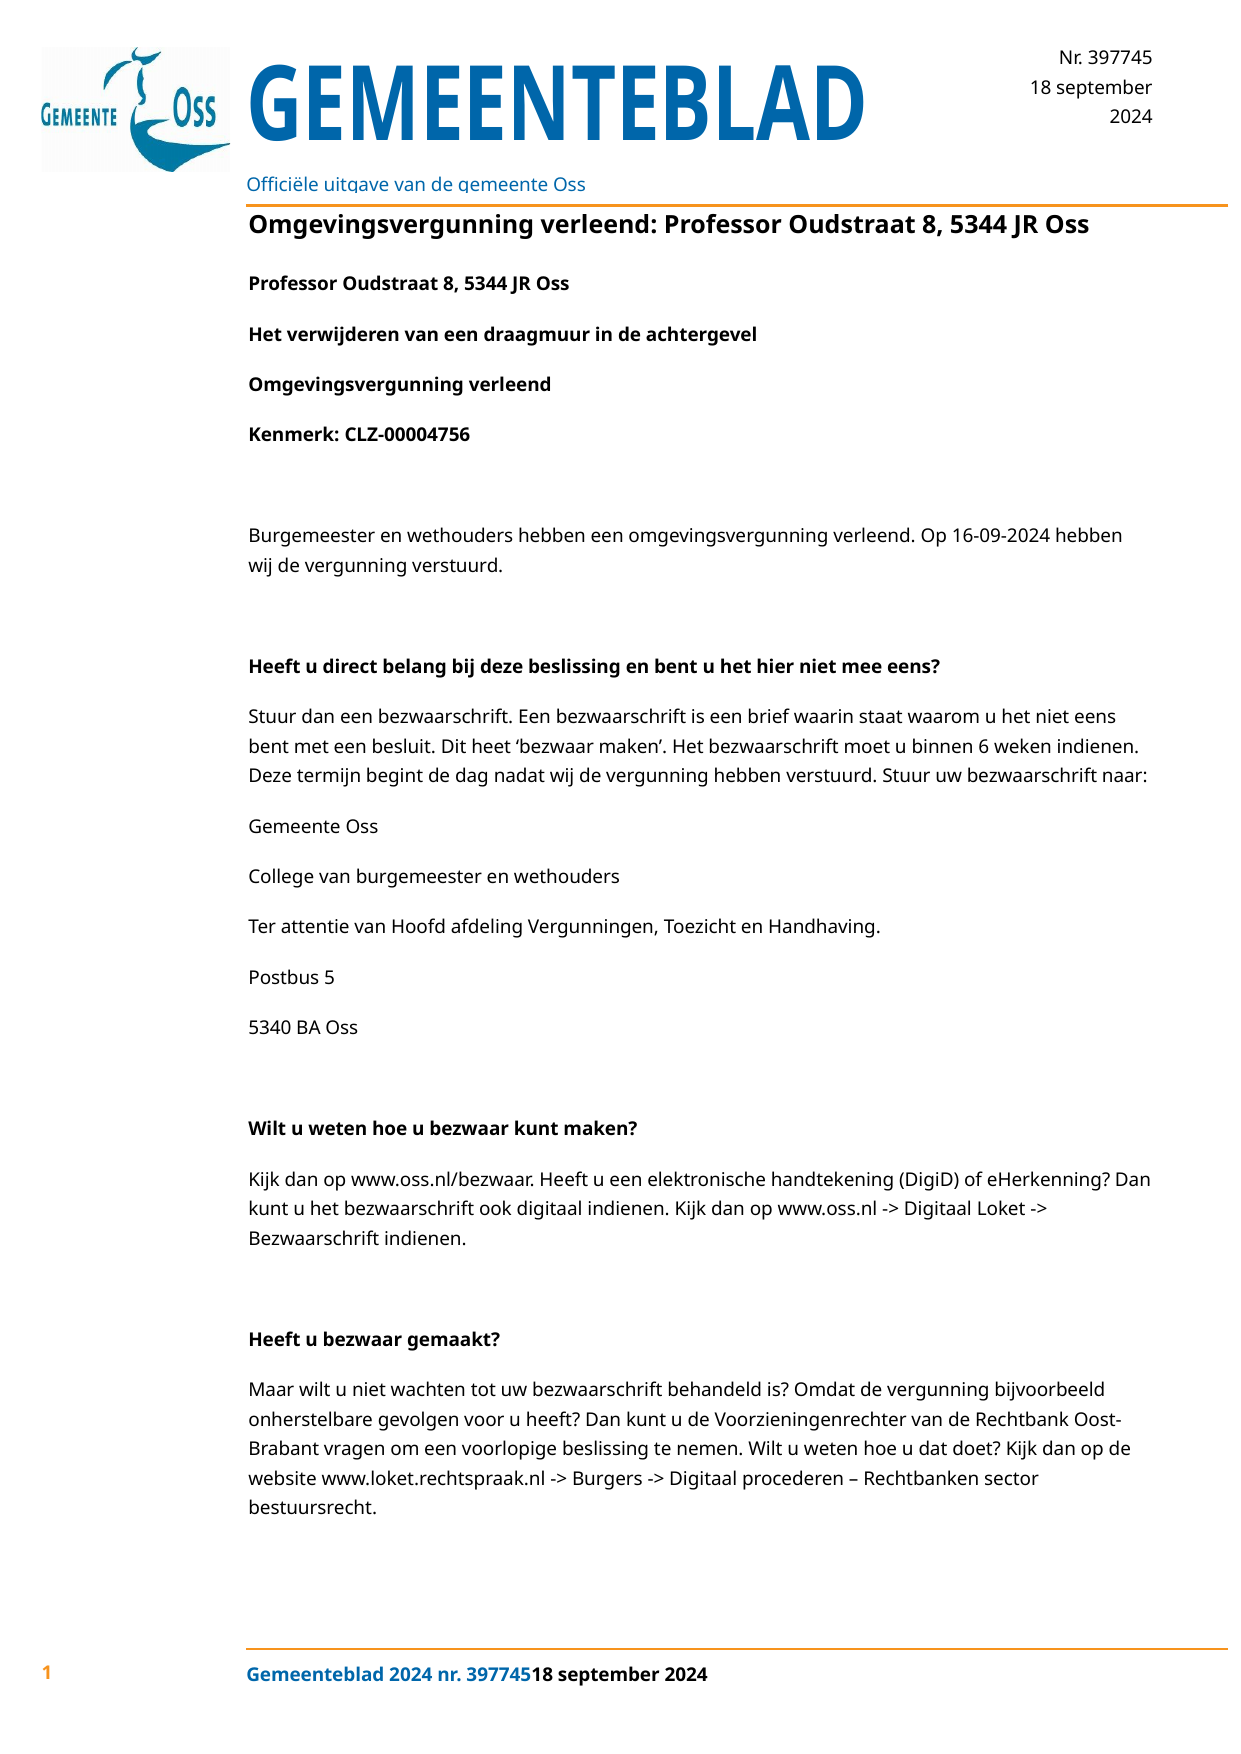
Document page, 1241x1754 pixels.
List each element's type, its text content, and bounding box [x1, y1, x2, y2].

text Kenmerk: CLZ-00004756 [248, 422, 1152, 447]
text Stuur dan een bezwaarschrift. Een bezwaarschrift is een brief waarin staat waarom u het niet eens bent met een besluit. Dit heet ‘bezwaar maken’. Het bezwaarschrift moet u binnen 6 weken indienen. Deze termijn begint de dag nadat wij de vergunning hebben verstuurd. Stuur uw bezwaarschrift naar: [248, 703, 1152, 788]
text Gemeente Oss [248, 813, 1152, 838]
text Omgevingsvergunning verleend: Professor Oudstraat 8, 5344 JR Oss [248, 207, 1152, 241]
text Heeft u direct belang bij deze beslissing en bent u het hier niet mee eens? [248, 653, 1152, 678]
text Kijk dan op www.oss.nl/bezwaar. Heeft u een elektronische handtekening (DigiD) of eHerkenning? Dan kunt u het bezwaarschrift ook digitaal indienen. Kijk dan op www.oss.nl -> Digitaal Loket -> Bezwaarschrift indienen. [248, 1166, 1152, 1251]
text 5340 BA Oss [248, 1014, 1152, 1040]
text Het verwijderen van een draagmuur in de achtergevel [248, 321, 1152, 346]
picture [41, 47, 231, 172]
text Omgevingsvergunning verleend [248, 371, 1152, 397]
text College van burgemeester en wethouders [248, 863, 1152, 889]
text Burgemeester en wethouders hebben een omgevingsvergunning verleend. Op 16-09-2024 hebben wij de vergunning verstuurd. [248, 522, 1152, 578]
text Ter attentie van Hoofd afdeling Vergunningen, Toezicht en Handhaving. [248, 914, 1152, 939]
text Heeft u bezwaar gemaakt? [248, 1326, 1152, 1351]
text Postbus 5 [248, 964, 1152, 990]
text Professor Oudstraat 8, 5344 JR Oss [248, 270, 1152, 296]
text Wilt u weten hoe u bezwaar kunt maken? [248, 1115, 1152, 1141]
text Maar wilt u niet wachten tot uw bezwaarschrift behandeld is? Omdat de vergunning bijvoorbeeld onherstelbare gevolgen voor u heeft? Dan kunt u de Voorzieningenrechter van de Rechtbank Oost-Brabant vragen om een voorlopige beslissing te nemen. Wilt u weten hoe u dat doet? Kijk dan op de website www.loket.rechtspraak.nl -> Burgers -> Digitaal procederen – Rechtbanken sector bestuursrecht. [248, 1376, 1152, 1520]
